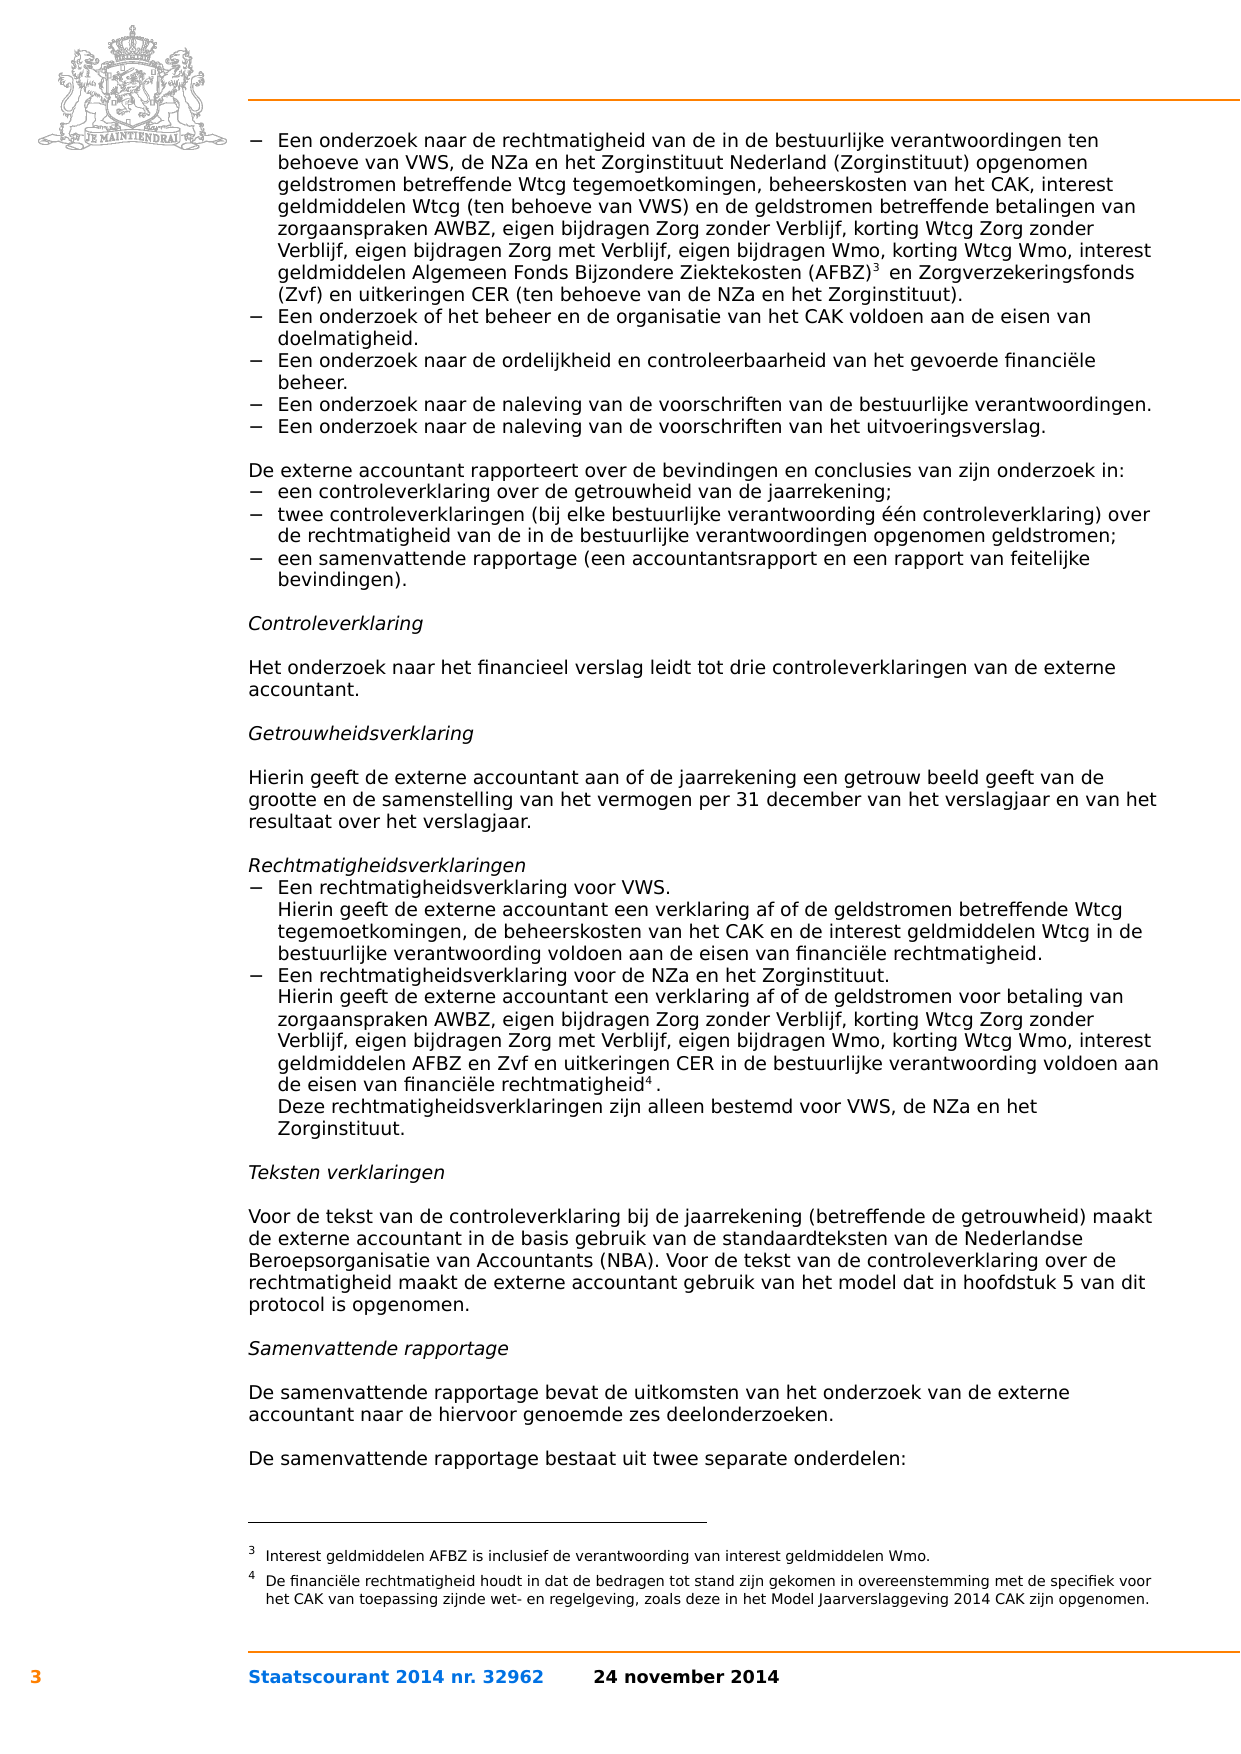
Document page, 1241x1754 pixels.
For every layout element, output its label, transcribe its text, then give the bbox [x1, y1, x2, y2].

text De samenvattende rapportage bestaat uit twee separate onderdelen: [248, 1447, 1163, 1469]
text − Een rechtmatigheidsverklaring voor de NZa en het Zorginstituut. [248, 964, 1163, 986]
text − Een onderzoek naar de ordelijkheid en controleerbaarheid van het gevoerde financiële beheer. [248, 350, 1163, 394]
subtitle Teksten verklaringen [248, 1162, 1163, 1184]
text − Een onderzoek naar de naleving van de voorschriften van het uitvoeringsverslag. [248, 416, 1163, 438]
text − Een onderzoek naar de naleving van de voorschriften van de bestuurlijke verantwoordingen. [248, 394, 1163, 416]
text Hierin geeft de externe accountant een verklaring af of de geldstromen betreffende Wtcg tegemoetkomingen, de beheerskosten van het CAK en de interest geldmiddelen Wtcg in de bestuurlijke verantwoording voldoen aan de eisen van financiële rechtmatigheid. [277, 898, 1163, 964]
text De samenvattende rapportage bevat de uitkomsten van het onderzoek van de externe accountant naar de hiervoor genoemde zes deelonderzoeken. [248, 1382, 1163, 1426]
text Hierin geeft de externe accountant een verklaring af of de geldstromen voor betaling van zorgaanspraken AWBZ, eigen bijdragen Zorg zonder Verblijf, korting Wtcg Zorg zonder Verblijf, eigen bijdragen Zorg met Verblijf, eigen bijdragen Wmo, korting Wtcg Wmo, interest geldmiddelen AFBZ en Zvf en uitkeringen CER in de bestuurlijke verantwoording voldoen aan de eisen van financiële rechtmatigheid. [277, 986, 1163, 1096]
text − een controleverklaring over de getrouwheid van de jaarrekening; [248, 481, 1163, 503]
text − Een onderzoek naar de rechtmatigheid van de in de bestuurlijke verantwoordingen ten behoeve van VWS, de NZa en het Zorginstituut Nederland (Zorginstituut) opgenomen geldstromen betreffende Wtcg tegemoetkomingen, beheerskosten van het CAK, interest geldmiddelen Wtcg (ten behoeve van VWS) en de geldstromen betreffende betalingen van zorgaanspraken AWBZ, eigen bijdragen Zorg zonder Verblijf, korting Wtcg Zorg zonder Verblijf, eigen bijdragen Zorg met Verblijf, eigen bijdragen Wmo, korting Wtcg Wmo, interest geldmiddelen Algemeen Fonds Bijzondere Ziektekosten (AFBZ) en Zorgverzekeringsfonds (Zvf) en uitkeringen CER (ten behoeve van de NZa en het Zorginstituut). [248, 130, 1163, 306]
subtitle Getrouwheidsverklaring [248, 723, 1163, 745]
text − Een onderzoek of het beheer en de organisatie van het CAK voldoen aan de eisen van doelmatigheid. [248, 306, 1163, 350]
subtitle Samenvattende rapportage [248, 1338, 1163, 1360]
subtitle Rechtmatigheidsverklaringen [248, 854, 1163, 877]
text − twee controleverklaringen (bij elke bestuurlijke verantwoording één controleverklaring) over de rechtmatigheid van de in de bestuurlijke verantwoordingen opgenomen geldstromen; [248, 503, 1163, 547]
text Deze rechtmatigheidsverklaringen zijn alleen bestemd voor VWS, de NZa en het Zorginstituut. [277, 1096, 1163, 1140]
picture [38, 25, 227, 150]
text Voor de tekst van de controleverklaring bij de jaarrekening (betreffende de getrouwheid) maakt de externe accountant in de basis gebruik van de standaardteksten van de Nederlandse Beroepsorganisatie van Accountants (NBA). Voor de tekst van de controleverklaring over de rechtmatigheid maakt de externe accountant gebruik van het model dat in hoofdstuk 5 van dit protocol is opgenomen. [248, 1206, 1163, 1316]
text De externe accountant rapporteert over de bevindingen en conclusies van zijn onderzoek in: [248, 459, 1163, 481]
text De financiële rechtmatigheid houdt in dat de bedragen tot stand zijn gekomen in overeenstemming met de specifiek voor het CAK van toepassing zijnde wet- en regelgeving, zoals deze in het Model Jaarverslaggeving 2014 CAK zijn opgenomen. [248, 1569, 1163, 1608]
text Het onderzoek naar het financieel verslag leidt tot drie controleverklaringen van de externe accountant. [248, 657, 1163, 701]
text − een samenvattende rapportage (een accountantsrapport en een rapport van feitelijke bevindingen). [248, 547, 1163, 591]
text Interest geldmiddelen AFBZ is inclusief de verantwoording van interest geldmiddelen Wmo. [248, 1544, 1163, 1566]
text Hierin geeft de externe accountant aan of de jaarrekening een getrouw beeld geeft van de grootte en de samenstelling van het vermogen per 31 december van het verslagjaar en van het resultaat over het verslagjaar. [248, 767, 1163, 833]
text − Een rechtmatigheidsverklaring voor VWS. [248, 877, 1163, 898]
subtitle Controleverklaring [248, 613, 1163, 635]
